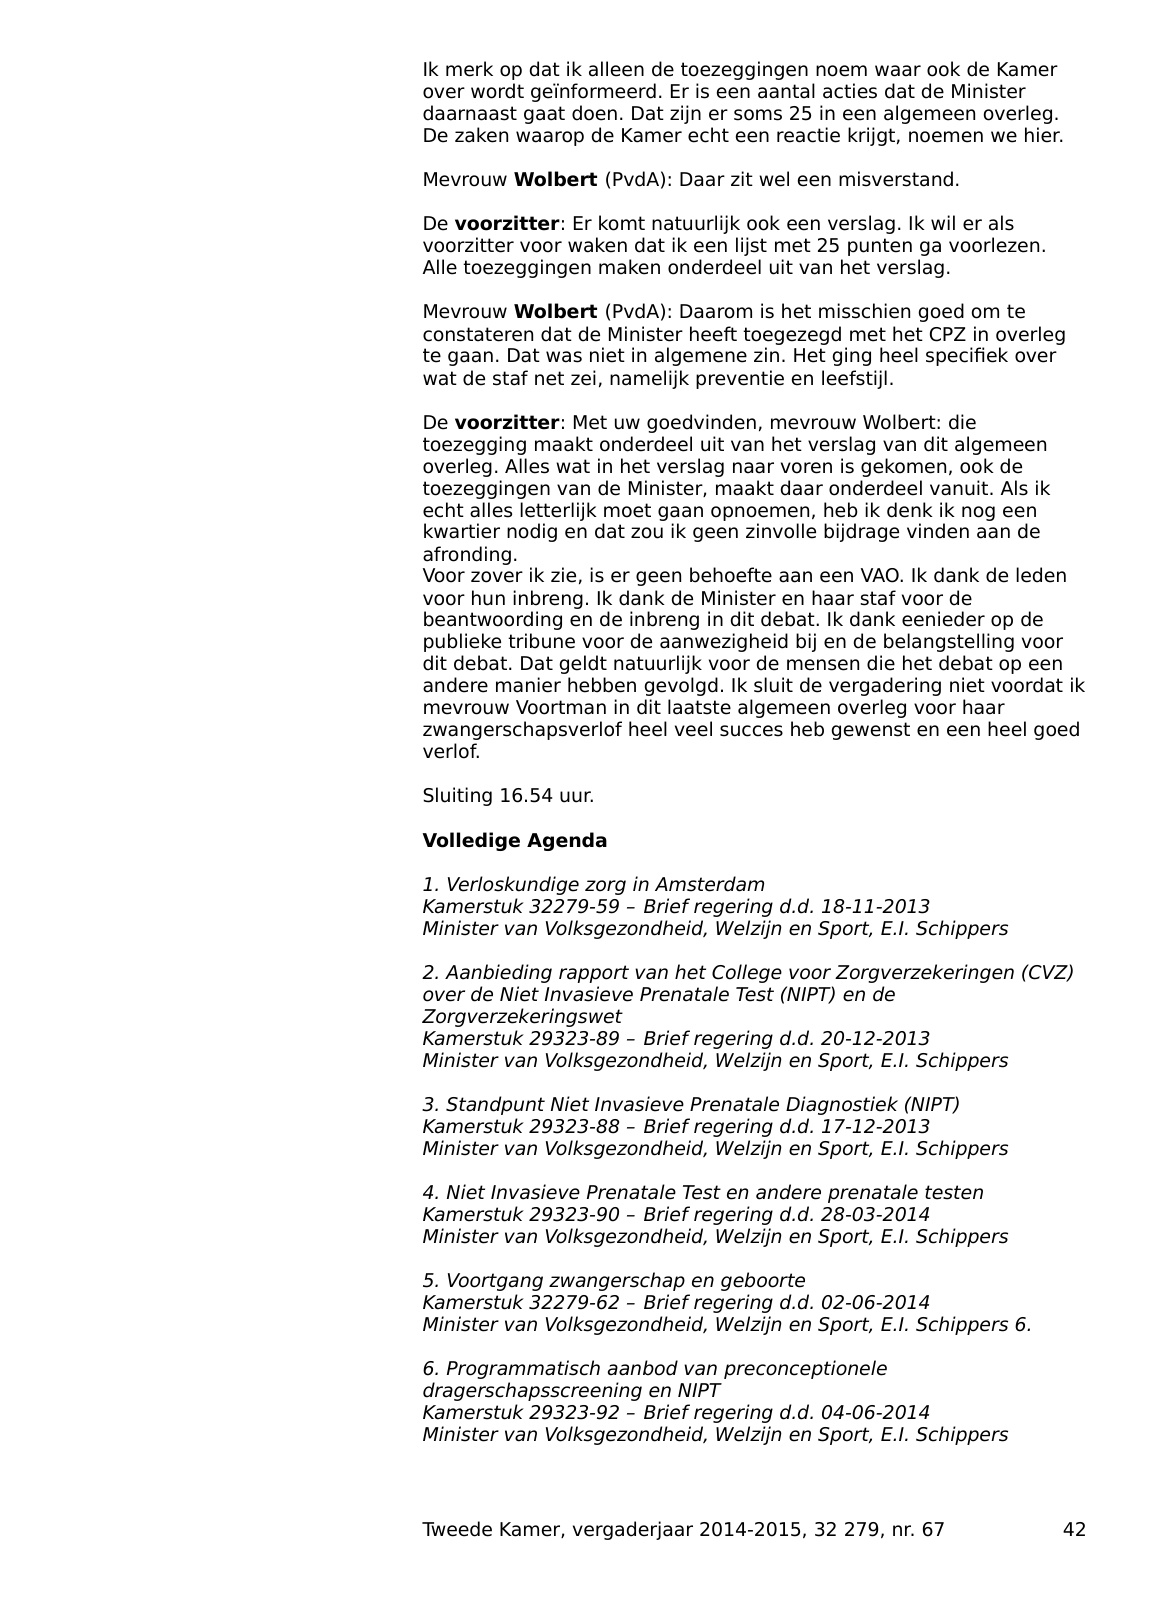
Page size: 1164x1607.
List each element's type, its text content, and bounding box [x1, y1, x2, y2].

text 1. Verloskundige zorg in Amsterdam [422, 874, 1087, 896]
text Minister van Volksgezondheid, Welzijn en Sport, E.I. Schippers 6. [422, 1314, 1087, 1336]
text Voor zover ik zie, is er geen behoefte aan een VAO. Ik dank de leden voor hun inbreng. Ik dank de Minister en haar staf voor de beantwoording en de inbreng in dit debat. Ik dank eenieder op de publieke tribune voor de aanwezigheid bij en de belangstelling voor dit debat. Dat geldt natuurlijk voor de mensen die het debat op een andere manier hebben gevolgd. Ik sluit de vergadering niet voordat ik mevrouw Voortman in dit laatste algemeen overleg voor haar zwangerschapsverlof heel veel succes heb gewenst en een heel goed verlof. [422, 565, 1087, 763]
text Minister van Volksgezondheid, Welzijn en Sport, E.I. Schippers [422, 1138, 1087, 1160]
text Ik merk op dat ik alleen de toezeggingen noem waar ook de Kamer over wordt geïnformeerd. Er is een aantal acties dat de Minister daarnaast gaat doen. Dat zijn er soms 25 in een algemeen overleg. De zaken waarop de Kamer echt een reactie krijgt, noemen we hier. [422, 59, 1087, 147]
text Minister van Volksgezondheid, Welzijn en Sport, E.I. Schippers [422, 1424, 1087, 1446]
text 3. Standpunt Niet Invasieve Prenatale Diagnostiek (NIPT) [422, 1094, 1087, 1116]
text Kamerstuk 29323-90 – Brief regering d.d. 28-03-2014 [422, 1204, 1087, 1226]
text Minister van Volksgezondheid, Welzijn en Sport, E.I. Schippers [422, 918, 1087, 940]
text Kamerstuk 32279-62 – Brief regering d.d. 02-06-2014 [422, 1292, 1087, 1314]
subtitle Volledige Agenda [422, 829, 1087, 852]
text Kamerstuk 32279-59 – Brief regering d.d. 18-11-2013 [422, 896, 1087, 918]
text Kamerstuk 29323-89 – Brief regering d.d. 20-12-2013 [422, 1028, 1087, 1050]
text Minister van Volksgezondheid, Welzijn en Sport, E.I. Schippers [422, 1226, 1087, 1248]
text 4. Niet Invasieve Prenatale Test en andere prenatale testen [422, 1182, 1087, 1204]
text Mevrouw Wolbert (PvdA): Daar zit wel een misverstand. [422, 169, 1087, 191]
text Sluiting 16.54 uur. [422, 785, 1087, 807]
text Minister van Volksgezondheid, Welzijn en Sport, E.I. Schippers [422, 1050, 1087, 1072]
text De voorzitter: Met uw goedvinden, mevrouw Wolbert: die toezegging maakt onderdeel uit van het verslag van dit algemeen overleg. Alles wat in het verslag naar voren is gekomen, ook de toezeggingen van de Minister, maakt daar onderdeel vanuit. Als ik echt alles letterlijk moet gaan opnoemen, heb ik denk ik nog een kwartier nodig en dat zou ik geen zinvolle bijdrage vinden aan de afronding. [422, 412, 1087, 565]
text 2. Aanbieding rapport van het College voor Zorgverzekeringen (CVZ) over de Niet Invasieve Prenatale Test (NIPT) en de Zorgverzekeringswet [422, 962, 1087, 1028]
text Kamerstuk 29323-92 – Brief regering d.d. 04-06-2014 [422, 1402, 1087, 1424]
text Kamerstuk 29323-88 – Brief regering d.d. 17-12-2013 [422, 1116, 1087, 1138]
text 5. Voortgang zwangerschap en geboorte [422, 1270, 1087, 1292]
text De voorzitter: Er komt natuurlijk ook een verslag. Ik wil er als voorzitter voor waken dat ik een lijst met 25 punten ga voorlezen. Alle toezeggingen maken onderdeel uit van het verslag. [422, 213, 1087, 279]
text Mevrouw Wolbert (PvdA): Daarom is het misschien goed om te constateren dat de Minister heeft toegezegd met het CPZ in overleg te gaan. Dat was niet in algemene zin. Het ging heel specifiek over wat de staf net zei, namelijk preventie en leefstijl. [422, 301, 1087, 389]
text 6. Programmatisch aanbod van preconceptionele dragerschapsscreening en NIPT [422, 1358, 1087, 1402]
